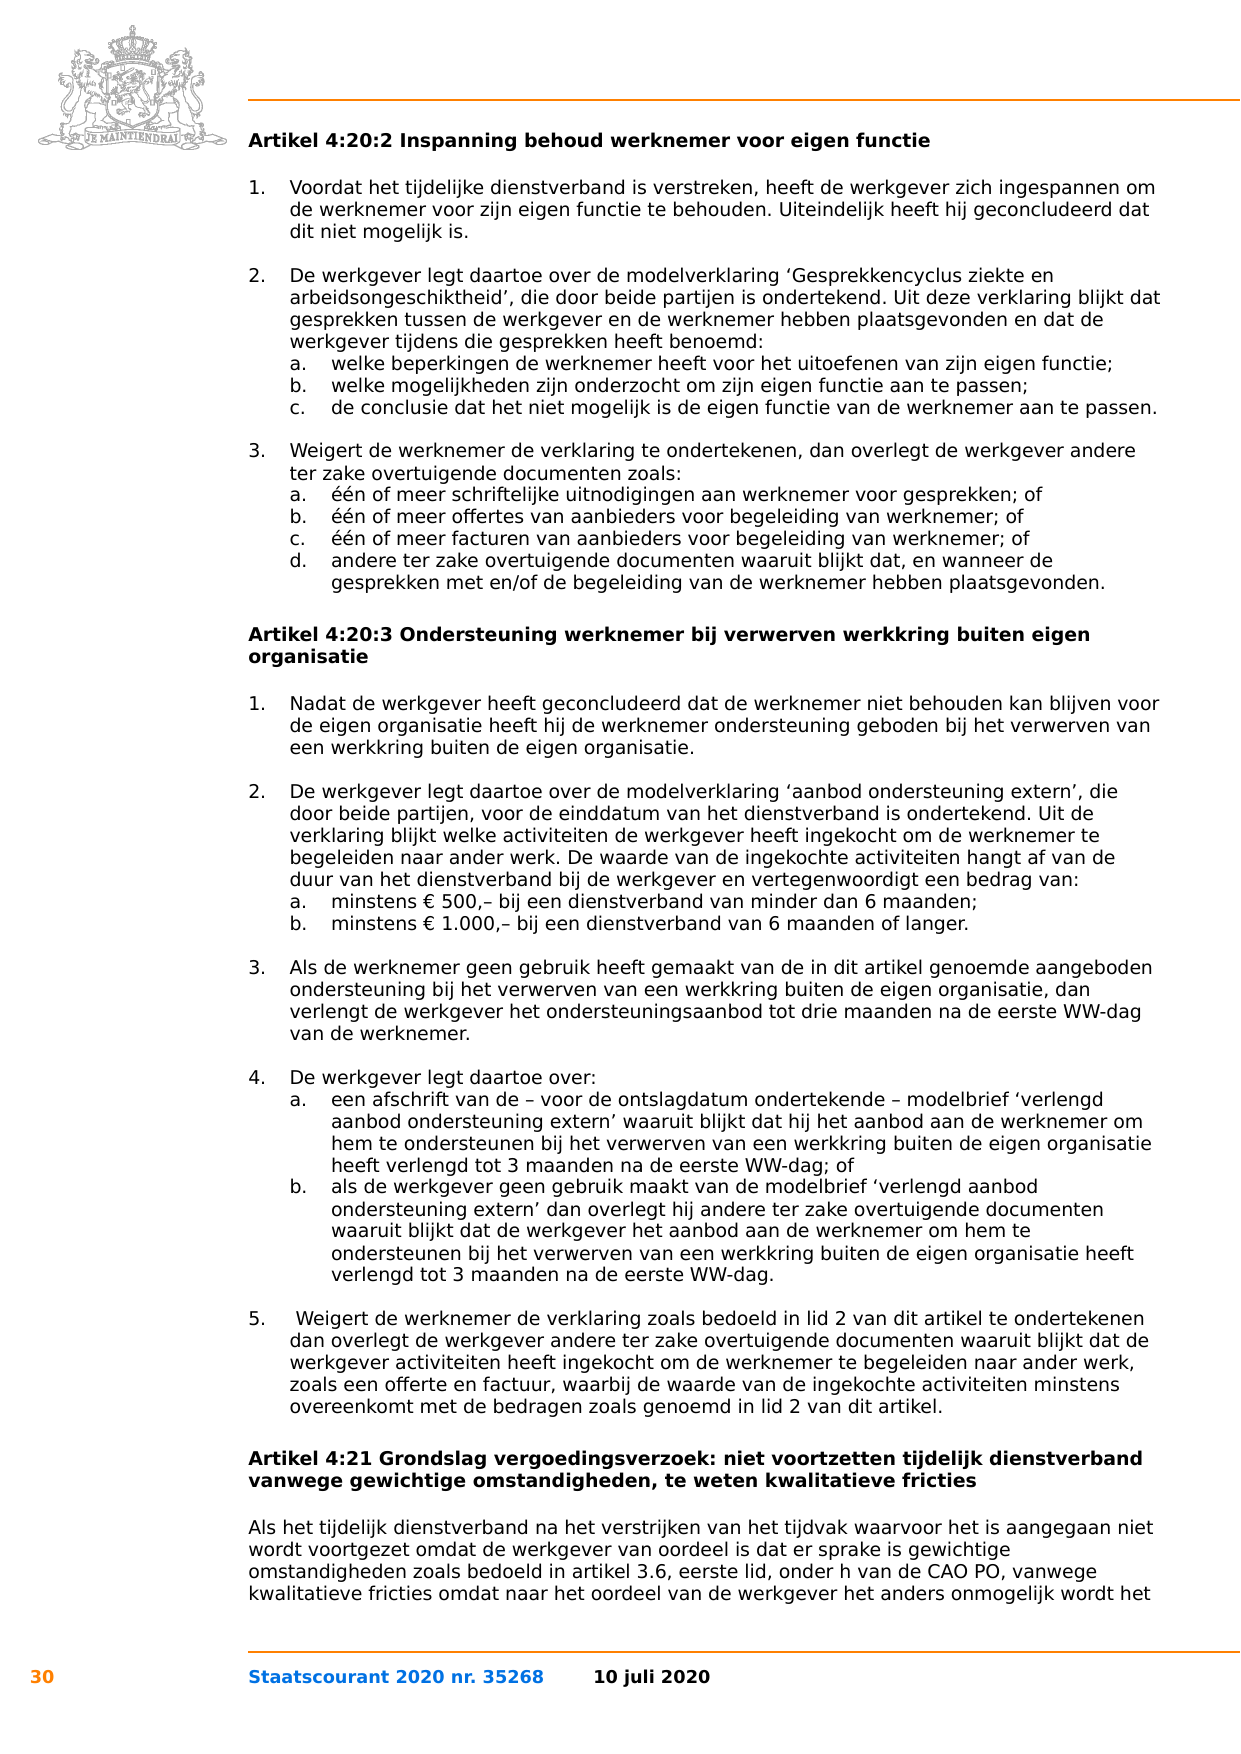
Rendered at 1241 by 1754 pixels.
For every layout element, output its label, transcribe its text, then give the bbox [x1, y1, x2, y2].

text c. de conclusie dat het niet mogelijk is de eigen functie van de werknemer aan te passen. [289, 397, 1163, 418]
text 1. Voordat het tijdelijke dienstverband is verstreken, heeft de werkgever zich ingespannen om de werknemer voor zijn eigen functie te behouden. Uiteindelijk heeft hij geconcludeerd dat dit niet mogelijk is. [248, 177, 1163, 243]
text 2. De werkgever legt daartoe over de modelverklaring ‘Gesprekkencyclus ziekte en arbeidsongeschiktheid’, die door beide partijen is ondertekend. Uit deze verklaring blijkt dat gesprekken tussen de werkgever en de werknemer hebben plaatsgevonden en dat de werkgever tijdens die gesprekken heeft benoemd: [248, 265, 1163, 353]
text 3. Als de werknemer geen gebruik heeft gemaakt van de in dit artikel genoemde aangeboden ondersteuning bij het verwerven van een werkkring buiten de eigen organisatie, dan verlengt de werkgever het ondersteuningsaanbod tot drie maanden na de eerste WW-dag van de werknemer. [248, 957, 1163, 1045]
text b. welke mogelijkheden zijn onderzocht om zijn eigen functie aan te passen; [289, 374, 1163, 397]
subtitle Artikel 4:20:2 Inspanning behoud werknemer voor eigen functie [248, 130, 1163, 152]
text a. minstens € 500,– bij een dienstverband van minder dan 6 maanden; [289, 891, 1163, 913]
subtitle Artikel 4:21 Grondslag vergoedingsverzoek: niet voortzetten tijdelijk dienstverband vanwege gewichtige omstandigheden, te weten kwalitatieve fricties [248, 1448, 1163, 1492]
subtitle Artikel 4:20:3 Ondersteuning werknemer bij verwerven werkkring buiten eigen organisatie [248, 624, 1163, 668]
text d. andere ter zake overtuigende documenten waaruit blijkt dat, en wanneer de gesprekken met en/of de begeleiding van de werknemer hebben plaatsgevonden. [289, 550, 1163, 594]
picture [38, 25, 227, 150]
text 5. Weigert de werknemer de verklaring zoals bedoeld in lid 2 van dit artikel te ondertekenen dan overlegt de werkgever andere ter zake overtuigende documenten waaruit blijkt dat de werkgever activiteiten heeft ingekocht om de werknemer te begeleiden naar ander werk, zoals een offerte en factuur, waarbij de waarde van de ingekochte activiteiten minstens overeenkomt met de bedragen zoals genoemd in lid 2 van dit artikel. [248, 1308, 1163, 1418]
text 4. De werkgever legt daartoe over: [248, 1067, 1163, 1088]
text 2. De werkgever legt daartoe over de modelverklaring ‘aanbod ondersteuning extern’, die door beide partijen, voor de einddatum van het dienstverband is ondertekend. Uit de verklaring blijkt welke activiteiten de werkgever heeft ingekocht om de werknemer te begeleiden naar ander werk. De waarde van de ingekochte activiteiten hangt af van de duur van het dienstverband bij de werkgever en vertegenwoordigt een bedrag van: [248, 781, 1163, 891]
text a. één of meer schriftelijke uitnodigingen aan werknemer voor gesprekken; of [289, 484, 1163, 506]
text b. minstens € 1.000,– bij een dienstverband van 6 maanden of langer. [289, 913, 1163, 935]
text b. als de werkgever geen gebruik maakt van de modelbrief ‘verlengd aanbod ondersteuning extern’ dan overlegt hij andere ter zake overtuigende documenten waaruit blijkt dat de werkgever het aanbod aan de werknemer om hem te ondersteunen bij het verwerven van een werkkring buiten de eigen organisatie heeft verlengd tot 3 maanden na de eerste WW-dag. [289, 1176, 1163, 1286]
text c. één of meer facturen van aanbieders voor begeleiding van werknemer; of [289, 528, 1163, 550]
text 1. Nadat de werkgever heeft geconcludeerd dat de werknemer niet behouden kan blijven voor de eigen organisatie heeft hij de werknemer ondersteuning geboden bij het verwerven van een werkkring buiten de eigen organisatie. [248, 693, 1163, 759]
text a. welke beperkingen de werknemer heeft voor het uitoefenen van zijn eigen functie; [289, 353, 1163, 374]
text Als het tijdelijk dienstverband na het verstrijken van het tijdvak waarvoor het is aangegaan niet wordt voortgezet omdat de werkgever van oordeel is dat er sprake is gewichtige omstandigheden zoals bedoeld in artikel 3.6, eerste lid, onder h van de CAO PO, vanwege kwalitatieve fricties omdat naar het oordeel van de werkgever het anders onmogelijk wordt het [248, 1517, 1163, 1605]
text 3. Weigert de werknemer de verklaring te ondertekenen, dan overlegt de werkgever andere ter zake overtuigende documenten zoals: [248, 440, 1163, 484]
text b. één of meer offertes van aanbieders voor begeleiding van werknemer; of [289, 506, 1163, 528]
text a. een afschrift van de – voor de ontslagdatum ondertekende – modelbrief ‘verlengd aanbod ondersteuning extern’ waaruit blijkt dat hij het aanbod aan de werknemer om hem te ondersteunen bij het verwerven van een werkkring buiten de eigen organisatie heeft verlengd tot 3 maanden na de eerste WW-dag; of [289, 1088, 1163, 1176]
